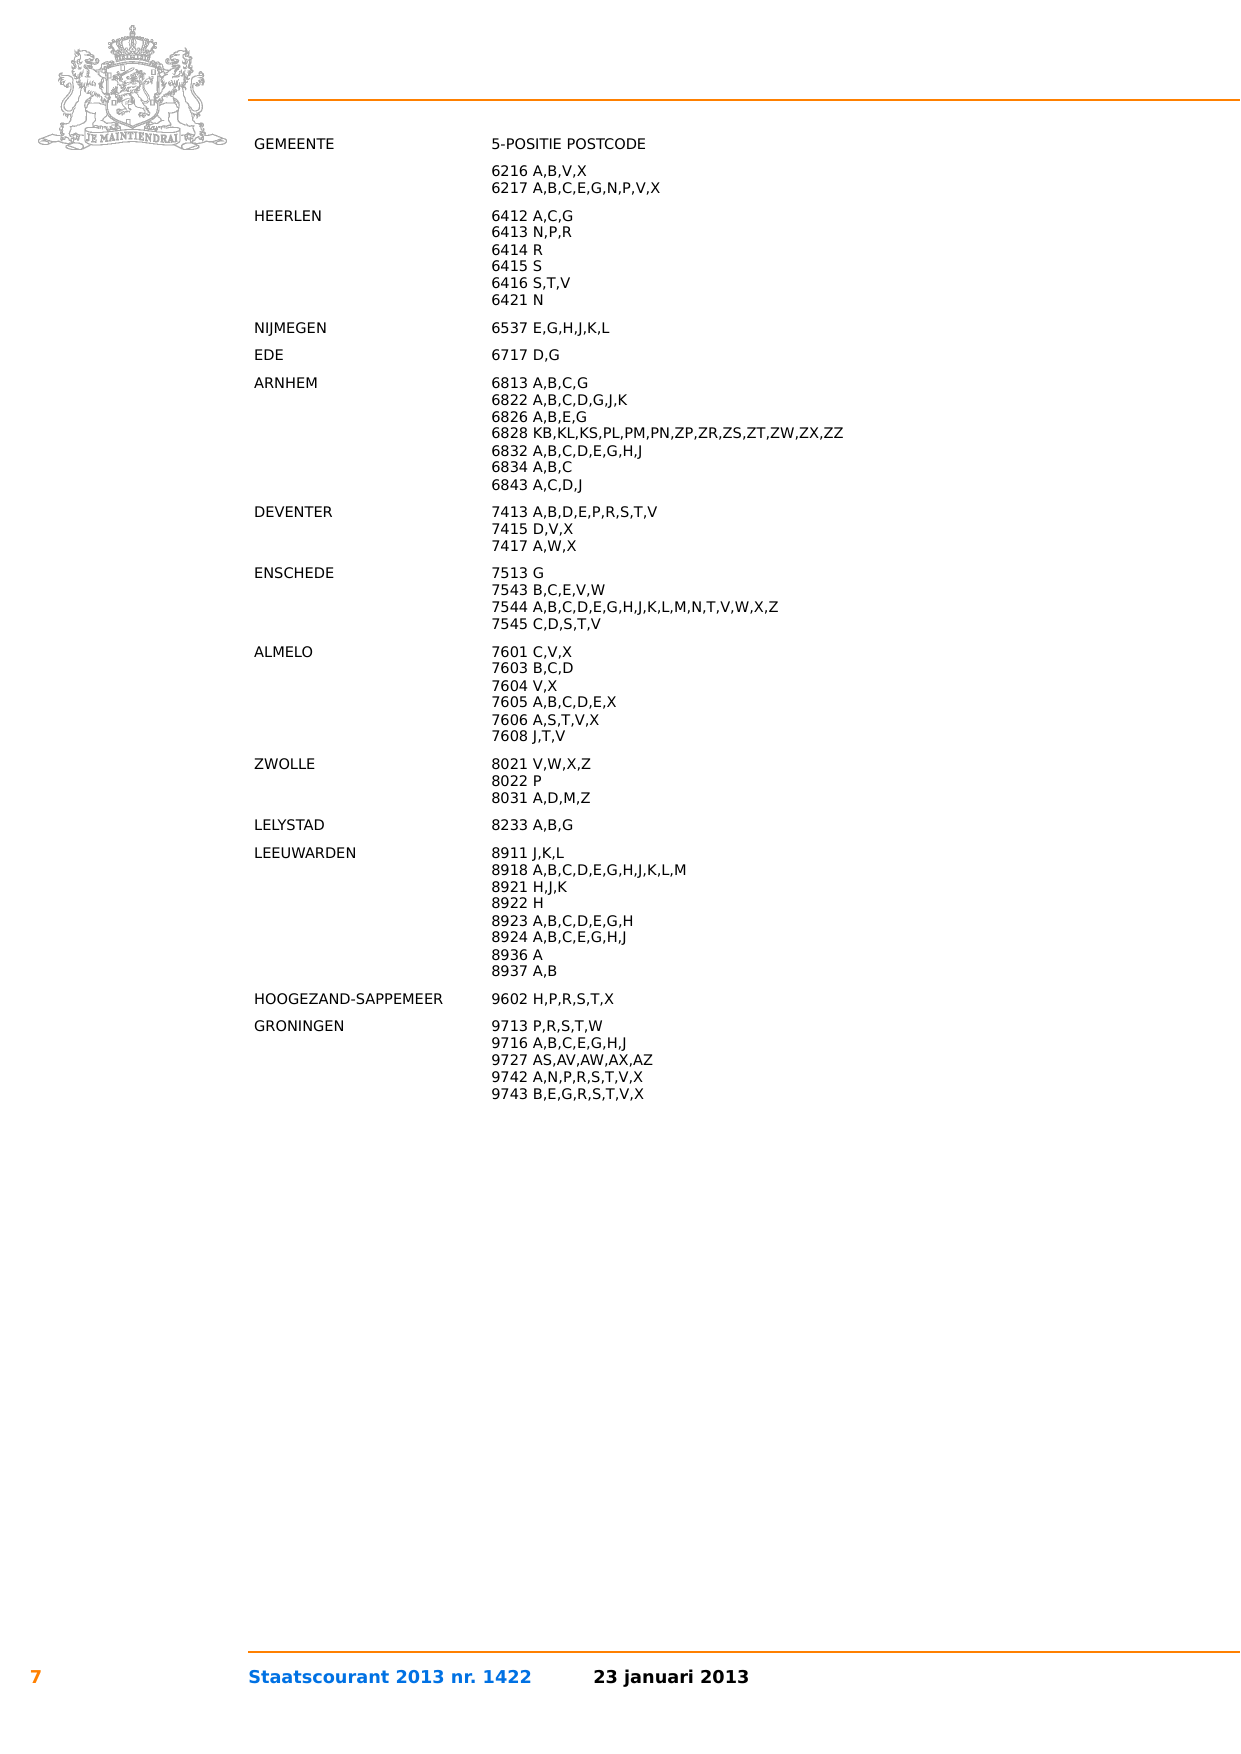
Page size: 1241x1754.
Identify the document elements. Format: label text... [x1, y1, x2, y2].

table_cell EDE [249, 343, 484, 369]
table_cell ARNHEM [249, 370, 484, 498]
table_cell 7413 A,B,D,E,P,R,S,T,V 7415 D,V,X 7417 A,W,X [486, 499, 1163, 559]
table_header GEMEENTE [249, 131, 484, 157]
table_cell LELYSTAD [249, 813, 484, 839]
table_cell ENSCHEDE [249, 560, 484, 638]
table_cell HOOGEZAND-SAPPEMEER [249, 986, 484, 1012]
table_cell 9713 P,R,S,T,W 9716 A,B,C,E,G,H,J 9727 AS,AV,AW,AX,AZ 9742 A,N,P,R,S,T,V,X 9743 B,E,G,R,S,T,V,X [486, 1014, 1163, 1108]
table_cell 7513 G 7543 B,C,E,V,W 7544 A,B,C,D,E,G,H,J,K,L,M,N,T,V,W,X,Z 7545 C,D,S,T,V [486, 560, 1163, 638]
table_cell NIJMEGEN [249, 315, 484, 341]
picture [38, 25, 227, 150]
table_cell 6717 D,G [486, 343, 1163, 369]
table_cell [249, 158, 484, 202]
table_cell 8233 A,B,G [486, 813, 1163, 839]
table_header 5-POSITIE POSTCODE [486, 131, 1163, 157]
table_cell 6412 A,C,G 6413 N,P,R 6414 R 6415 S 6416 S,T,V 6421 N [486, 203, 1163, 314]
table_cell 8911 J,K,L 8918 A,B,C,D,E,G,H,J,K,L,M 8921 H,J,K 8922 H 8923 A,B,C,D,E,G,H 8924 A,B,C,E,G,H,J 8936 A 8937 A,B [486, 840, 1163, 985]
table_cell DEVENTER [249, 499, 484, 559]
table_cell ZWOLLE [249, 751, 484, 811]
table_cell 6216 A,B,V,X 6217 A,B,C,E,G,N,P,V,X [486, 158, 1163, 202]
table_cell 6537 E,G,H,J,K,L [486, 315, 1163, 341]
table_cell ALMELO [249, 639, 484, 750]
table_cell GRONINGEN [249, 1014, 484, 1108]
table_cell 9602 H,P,R,S,T,X [486, 986, 1163, 1012]
table_cell 7601 C,V,X 7603 B,C,D 7604 V,X 7605 A,B,C,D,E,X 7606 A,S,T,V,X 7608 J,T,V [486, 639, 1163, 750]
table_cell 8021 V,W,X,Z 8022 P 8031 A,D,M,Z [486, 751, 1163, 811]
table_cell HEERLEN [249, 203, 484, 314]
table_cell 6813 A,B,C,G 6822 A,B,C,D,G,J,K 6826 A,B,E,G 6828 KB,KL,KS,PL,PM,PN,ZP,ZR,ZS,ZT,ZW,ZX,ZZ 6832 A,B,C,D,E,G,H,J 6834 A,B,C 6843 A,C,D,J [486, 370, 1163, 498]
table_cell LEEUWARDEN [249, 840, 484, 985]
